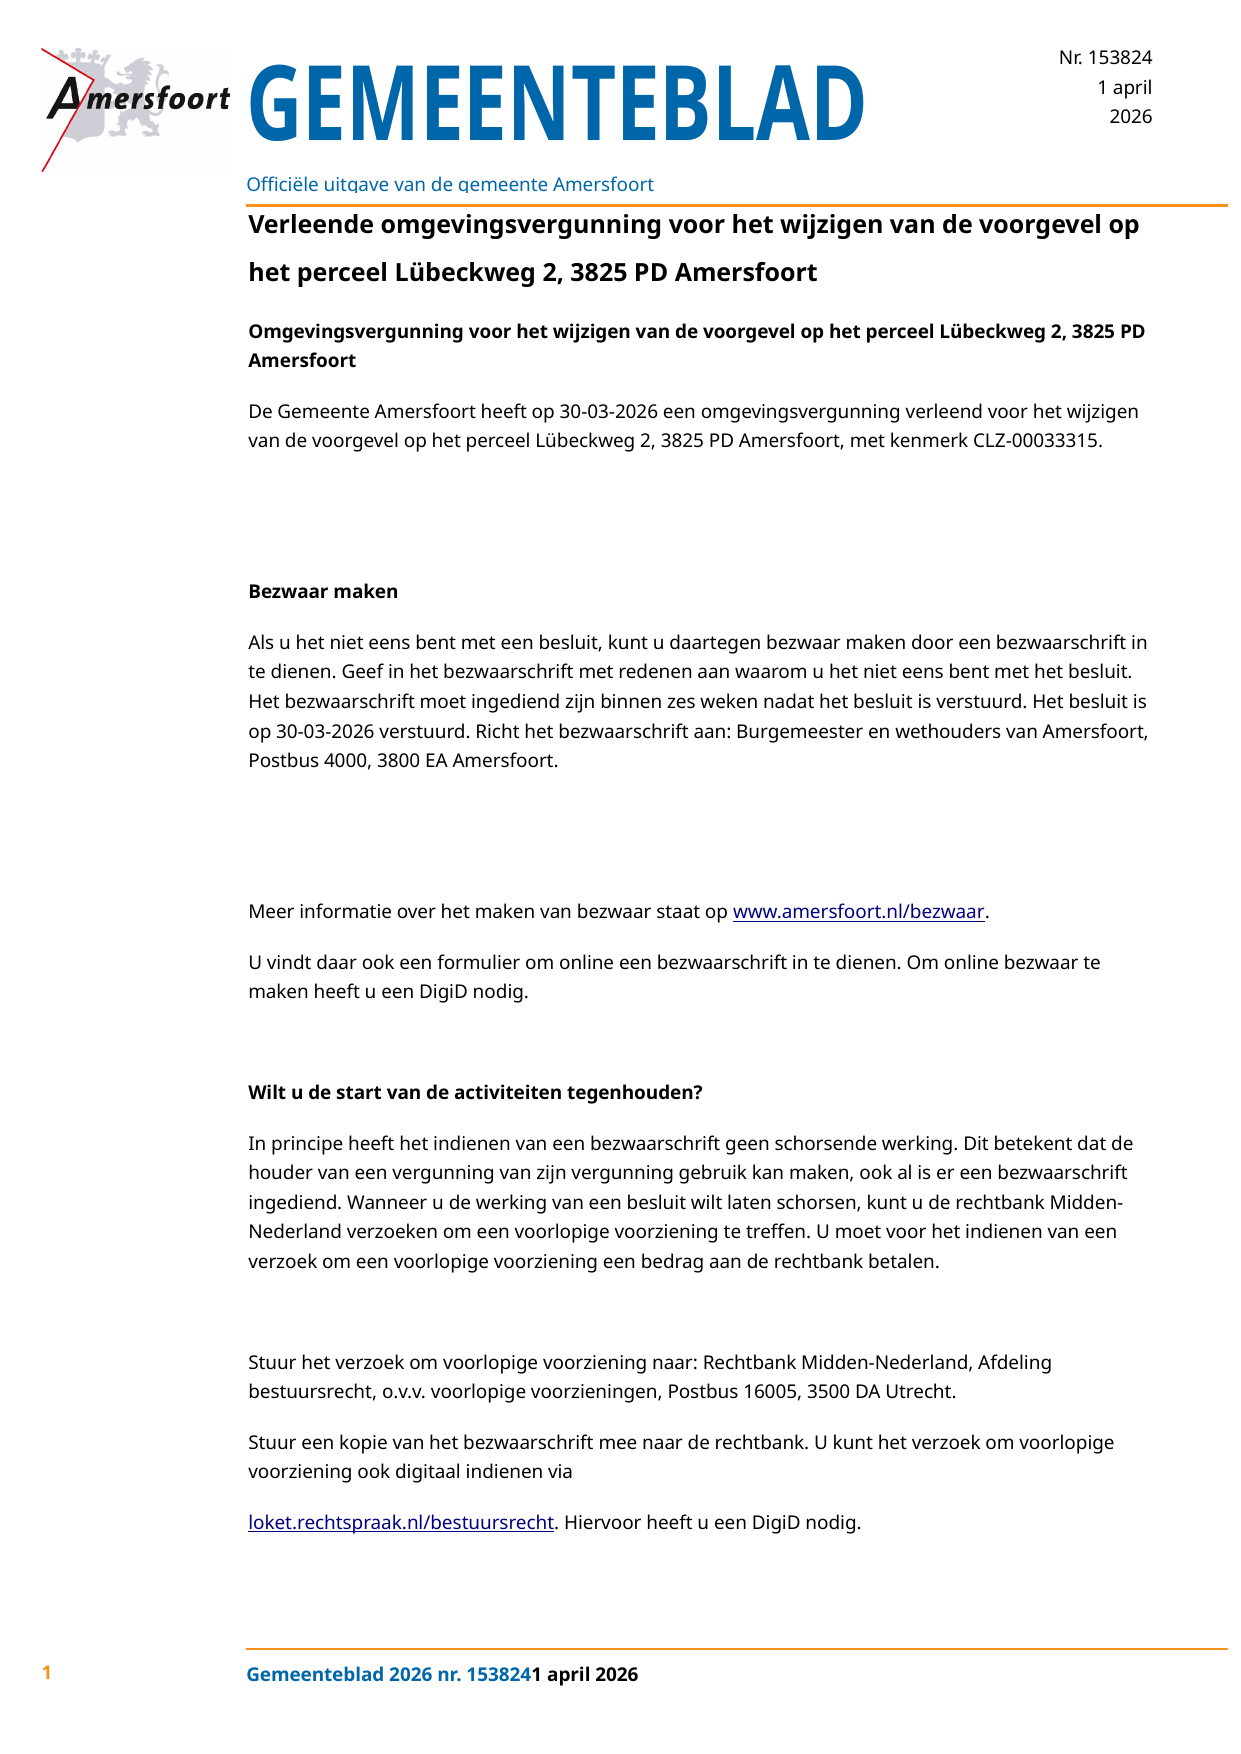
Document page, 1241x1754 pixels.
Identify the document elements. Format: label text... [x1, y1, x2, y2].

text Stuur een kopie van het bezwaarschrift mee naar de rechtbank. U kunt het verzoek om voorlopige voorziening ook digitaal indienen via [248, 1429, 1152, 1484]
text Meer informatie over het maken van bezwaar staat op www.amersfoort.nl/bezwaar. [248, 899, 1152, 924]
text Bezwaar maken [248, 579, 1152, 604]
picture [41, 47, 231, 172]
text loket.rechtspraak.nl/bestuursrecht. Hiervoor heeft u een DigiD nodig. [248, 1509, 1152, 1535]
text De Gemeente Amersfoort heeft op 30-03-2026 een omgevingsvergunning verleend voor het wijzigen van de voorgevel op het perceel Lübeckweg 2, 3825 PD Amersfoort, met kenmerk CLZ-00033315. [248, 398, 1152, 453]
text Verleende omgevingsvergunning voor het wijzigen van de voorgevel op het perceel Lübeckweg 2, 3825 PD Amersfoort [248, 207, 1152, 288]
text Stuur het verzoek om voorlopige voorziening naar: Rechtbank Midden-Nederland, Afdeling bestuursrecht, o.v.v. voorlopige voorzieningen, Postbus 16005, 3500 DA Utrecht. [248, 1349, 1152, 1404]
text Als u het niet eens bent met een besluit, kunt u daartegen bezwaar maken door een bezwaarschrift in te dienen. Geef in het bezwaarschrift met redenen aan waarom u het niet eens bent met het besluit. Het bezwaarschrift moet ingediend zijn binnen zes weken nadat het besluit is verstuurd. Het besluit is op 30-03-2026 verstuurd. Richt het bezwaarschrift aan: Burgemeester en wethouders van Amersfoort, Postbus 4000, 3800 EA Amersfoort. [248, 629, 1152, 773]
text In principe heeft het indienen van een bezwaarschrift geen schorsende werking. Dit betekent dat de houder van een vergunning van zijn vergunning gebruik kan maken, ook al is er een bezwaarschrift ingediend. Wanneer u de werking van een besluit wilt laten schorsen, kunt u de rechtbank Midden-Nederland verzoeken om een voorlopige voorziening te treffen. U moet voor het indienen van een verzoek om een voorlopige voorziening een bedrag aan de rechtbank betalen. [248, 1130, 1152, 1274]
text Omgevingsvergunning voor het wijzigen van de voorgevel op het perceel Lübeckweg 2, 3825 PD Amersfoort [248, 318, 1152, 373]
text Wilt u de start van de activiteiten tegenhouden? [248, 1079, 1152, 1105]
text U vindt daar ook een formulier om online een bezwaarschrift in te dienen. Om online bezwaar te maken heeft u een DigiD nodig. [248, 949, 1152, 1004]
